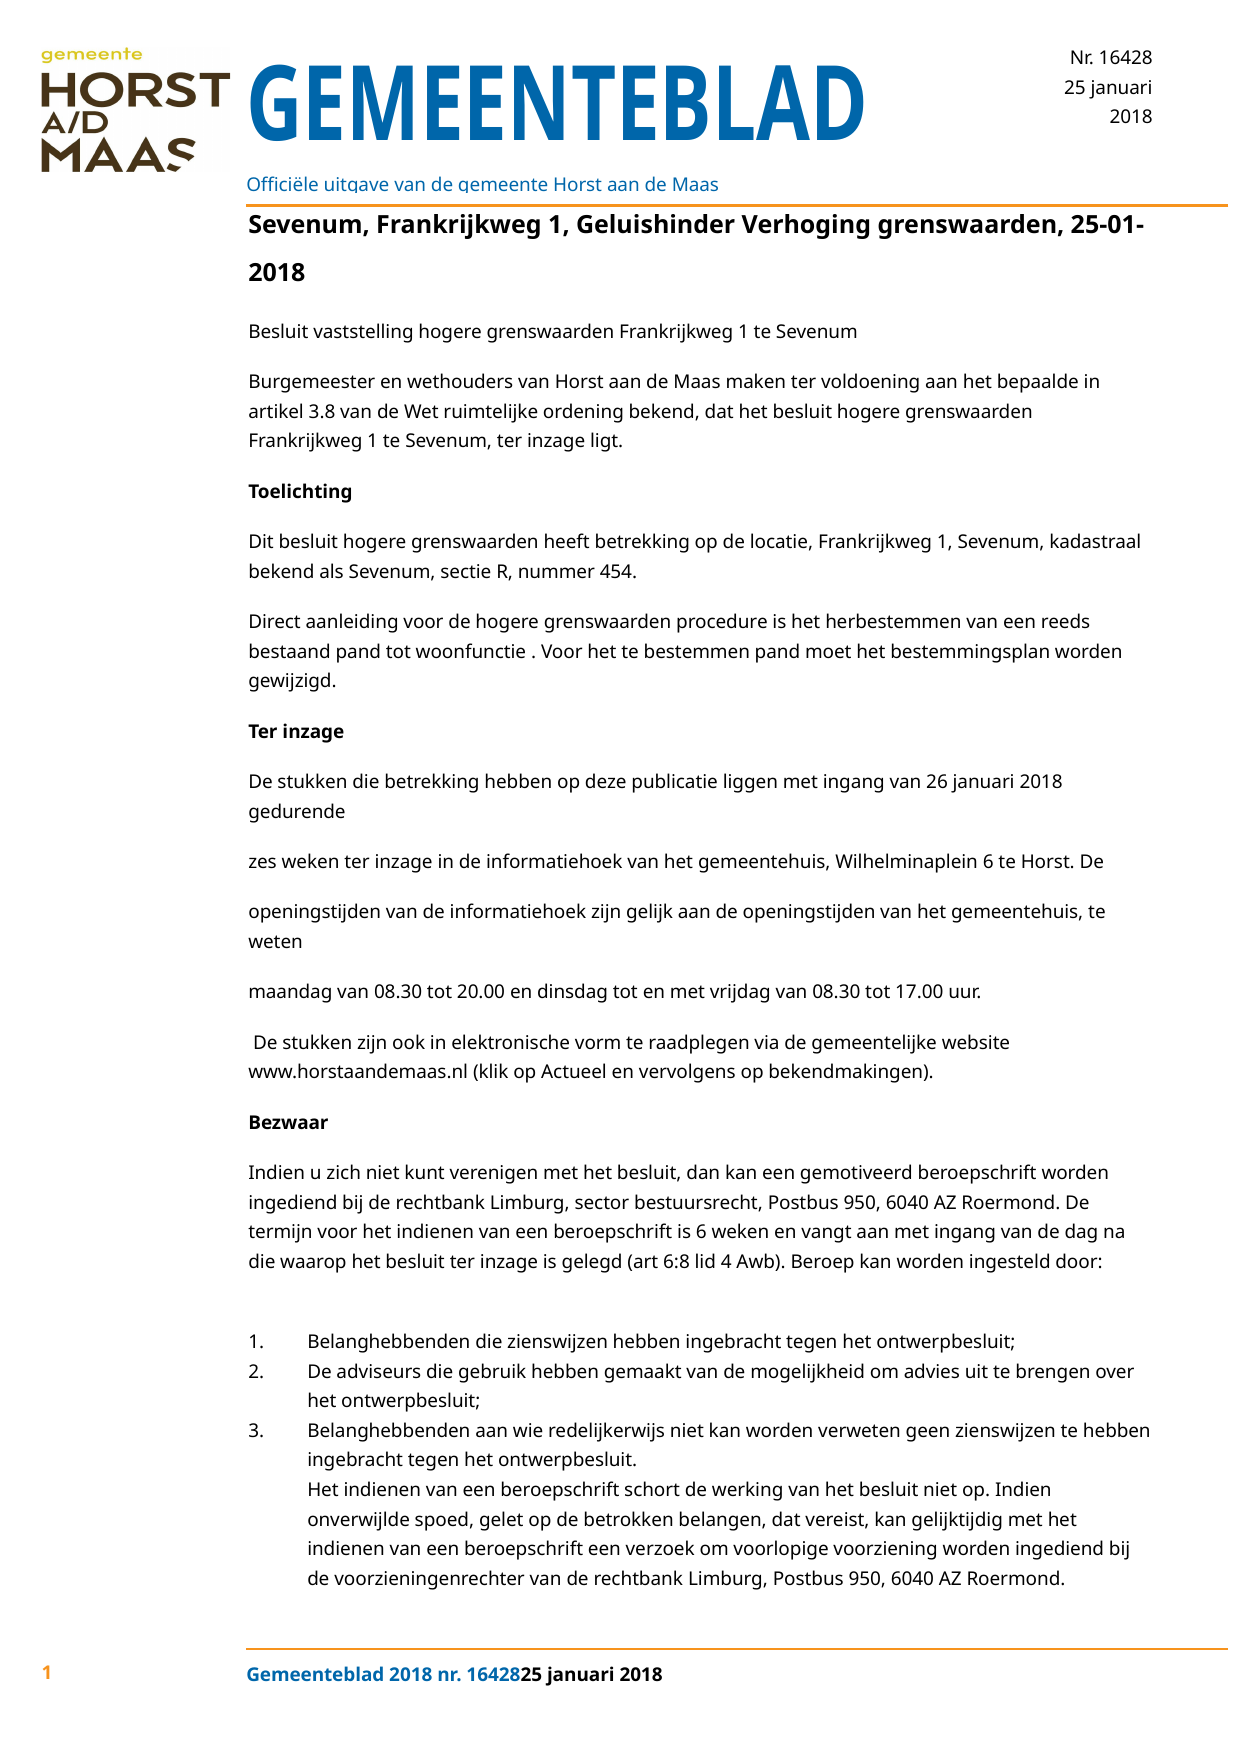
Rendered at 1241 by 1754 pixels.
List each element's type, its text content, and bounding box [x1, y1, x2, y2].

text Indien u zich niet kunt verenigen met het besluit, dan kan een gemotiveerd beroepschrift worden ingediend bij de rechtbank Limburg, sector bestuursrecht, Postbus 950, 6040 AZ Roermond. De termijn voor het indienen van een beroepschrift is 6 weken en vangt aan met ingang van de dag na die waarop het besluit ter inzage is gelegd (art 6:8 lid 4 Awb). Beroep kan worden ingesteld door: [248, 1159, 1152, 1274]
list Het indienen van een beroepschrift schort de werking van het besluit niet op. Indien onverwijlde spoed, gelet op de betrokken belangen, dat vereist, kan gelijktijdig met het indienen van een beroepschrift een verzoek om voorlopige voorziening worden ingediend bij de voorzieningenrechter van de rechtbank Limburg, Postbus 950, 6040 AZ Roermond. [248, 1476, 1152, 1591]
list De adviseurs die gebruik hebben gemaakt van de mogelijkheid om advies uit te brengen over het ontwerpbesluit; [248, 1358, 1152, 1413]
picture [41, 47, 231, 172]
text openingstijden van de informatiehoek zijn gelijk aan de openingstijden van het gemeentehuis, te weten [248, 899, 1152, 954]
text Bezwaar [248, 1109, 1152, 1135]
text Besluit vaststelling hogere grenswaarden Frankrijkweg 1 te Sevenum [248, 318, 1152, 344]
text zes weken ter inzage in de informatiehoek van het gemeentehuis, Wilhelminaplein 6 te Horst. De [248, 848, 1152, 874]
text De stukken zijn ook in elektronische vorm te raadplegen via de gemeentelijke website www.horstaandemaas.nl (klik op Actueel en vervolgens op bekendmakingen). [248, 1029, 1152, 1084]
text Dit besluit hogere grenswaarden heeft betrekking op de locatie, Frankrijkweg 1, Sevenum, kadastraal bekend als Sevenum, sectie R, nummer 454. [248, 528, 1152, 584]
text Ter inzage [248, 718, 1152, 744]
list Belanghebbenden aan wie redelijkerwijs niet kan worden verweten geen zienswijzen te hebben ingebracht tegen het ontwerpbesluit. [248, 1417, 1152, 1472]
text maandag van 08.30 tot 20.00 en dinsdag tot en met vrijdag van 08.30 tot 17.00 uur. [248, 979, 1152, 1004]
text De stukken die betrekking hebben op deze publicatie liggen met ingang van 26 januari 2018 gedurende [248, 768, 1152, 824]
text Toelichting [248, 478, 1152, 504]
text Burgemeester en wethouders van Horst aan de Maas maken ter voldoening aan het bepaalde in artikel 3.8 van de Wet ruimtelijke ordening bekend, dat het besluit hogere grenswaarden Frankrijkweg 1 te Sevenum, ter inzage ligt. [248, 368, 1152, 453]
text Direct aanleiding voor de hogere grenswaarden procedure is het herbestemmen van een reeds bestaand pand tot woonfunctie . Voor het te bestemmen pand moet het bestemmingsplan worden gewijzigd. [248, 608, 1152, 693]
list Belanghebbenden die zienswijzen hebben ingebracht tegen het ontwerpbesluit; [248, 1328, 1152, 1354]
text Sevenum, Frankrijkweg 1, Geluishinder Verhoging grenswaarden, 25-01-2018 [248, 207, 1152, 288]
